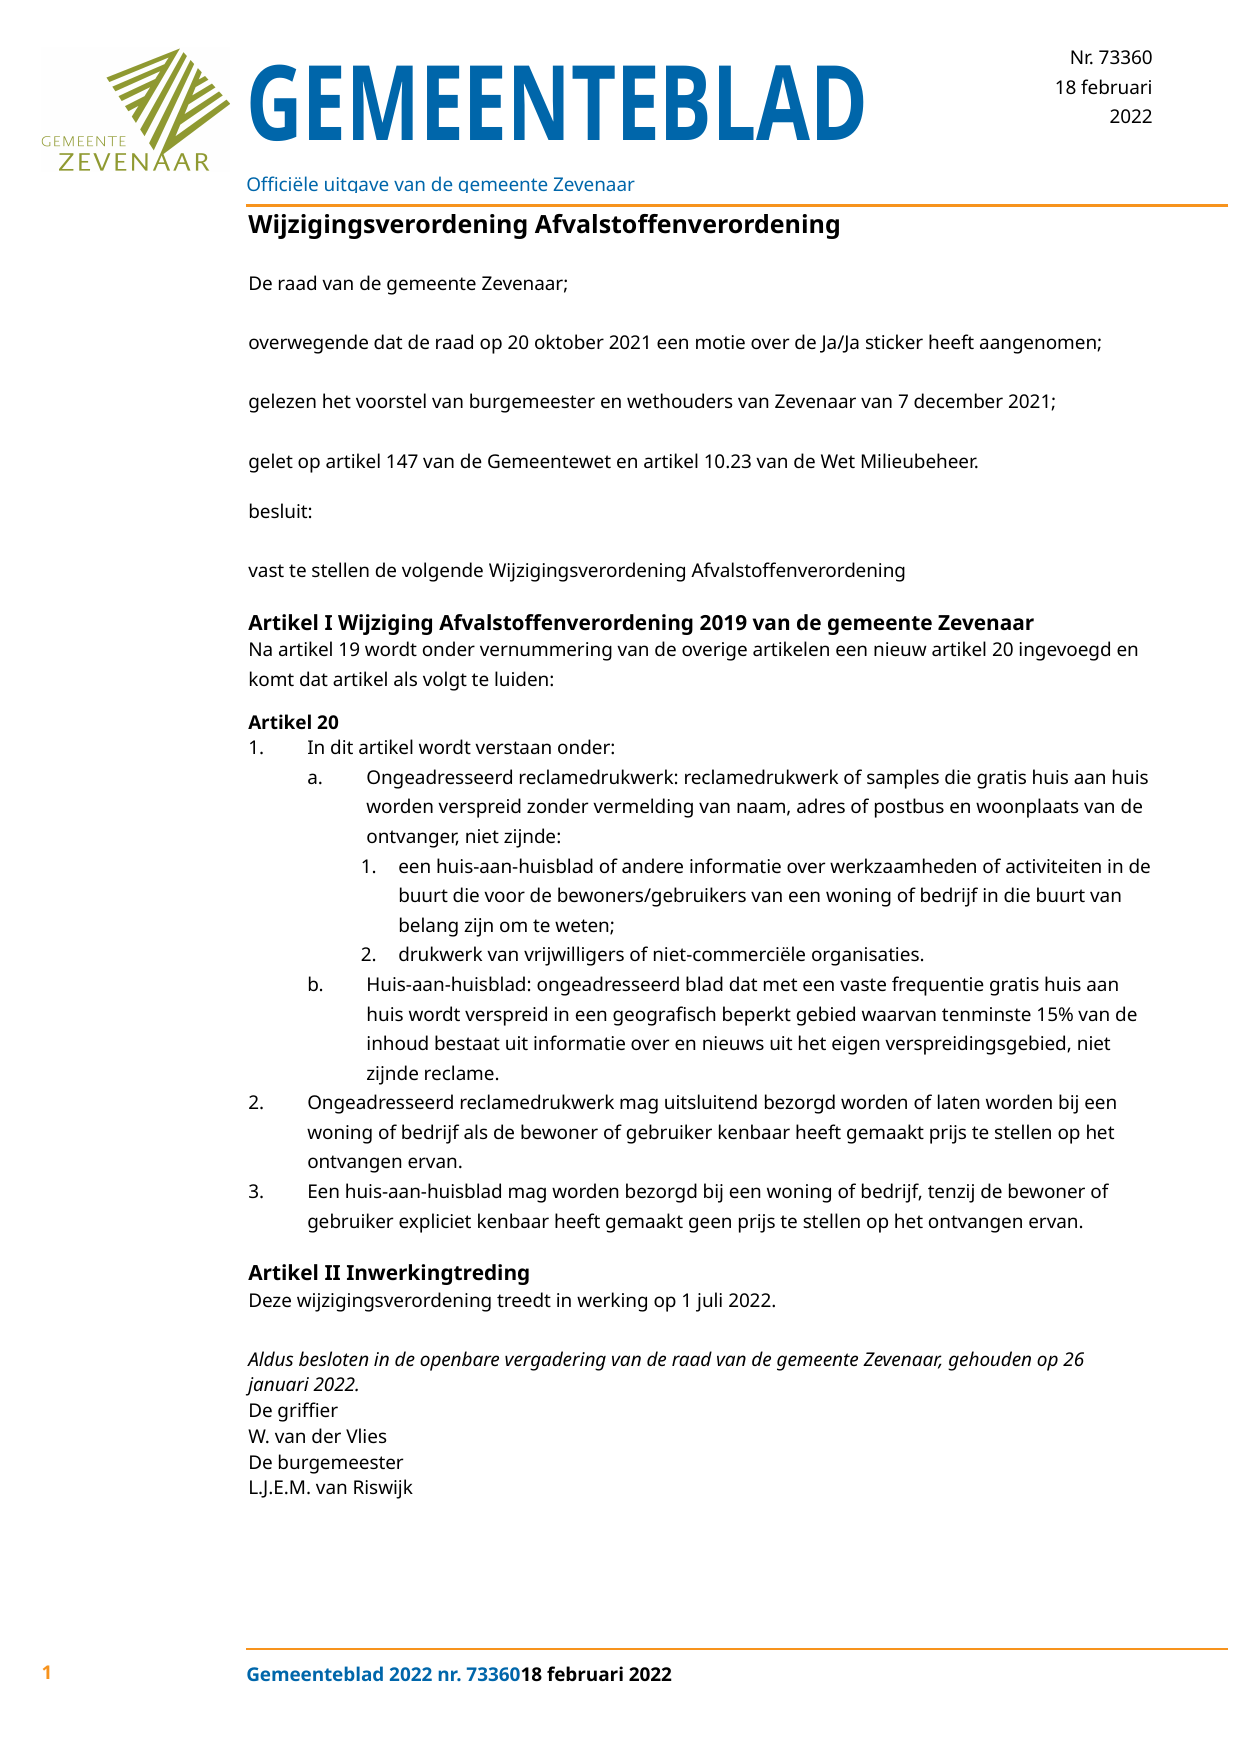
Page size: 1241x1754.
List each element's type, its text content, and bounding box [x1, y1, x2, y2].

list In dit artikel wordt verstaan onder: [248, 734, 1152, 760]
list drukwerk van vrijwilligers of niet-commerciële organisaties. [361, 942, 1152, 967]
text W. van der Vlies [248, 1423, 1152, 1449]
text Na artikel 19 wordt onder vernummering van de overige artikelen een nieuw artikel 20 ingevoegd en komt dat artikel als volgt te luiden: [248, 636, 1152, 691]
list Ongeadresseerd reclamedrukwerk: reclamedrukwerk of samples die gratis huis aan huis worden verspreid zonder vermelding van naam, adres of postbus en woonplaats van de ontvanger, niet zijnde: [307, 764, 1152, 849]
text De raad van de gemeente Zevenaar; [248, 270, 1152, 296]
text overwegende dat de raad op 20 oktober 2021 een motie over de Ja/Ja sticker heeft aangenomen; [248, 329, 1152, 355]
picture [41, 47, 231, 172]
list Huis-aan-huisblad: ongeadresseerd blad dat met een vaste frequentie gratis huis aan huis wordt verspreid in een geografisch beperkt gebied waarvan tenminste 15% van de inhoud bestaat uit informatie over en nieuws uit het eigen verspreidingsgebied, niet zijnde reclame. [307, 971, 1152, 1086]
list een huis-aan-huisblad of andere informatie over werkzaamheden of activiteiten in de buurt die voor de bewoners/gebruikers van een woning of bedrijf in die buurt van belang zijn om te weten; [361, 853, 1152, 938]
list Ongeadresseerd reclamedrukwerk mag uitsluitend bezorgd worden of laten worden bij een woning of bedrijf als de bewoner of gebruiker kenbaar heeft gemaakt prijs te stellen op het ontvangen ervan. [248, 1089, 1152, 1174]
text De griffier [248, 1397, 1152, 1423]
text vast te stellen de volgende Wijzigingsverordening Afvalstoffenverordening [248, 557, 1152, 583]
text gelet op artikel 147 van de Gemeentewet en artikel 10.23 van de Wet Milieubeheer. [248, 448, 1152, 473]
text Deze wijzigingsverordening treedt in werking op 1 juli 2022. [248, 1287, 1152, 1312]
text Wijzigingsverordening Afvalstoffenverordening [248, 207, 1152, 241]
text Artikel 20 [248, 709, 1152, 734]
text Artikel II Inwerkingtreding [248, 1258, 1152, 1287]
text besluit: [248, 498, 1152, 524]
text Aldus besloten in de openbare vergadering van de raad van de gemeente Zevenaar, gehouden op 26 januari 2022. [248, 1346, 1152, 1397]
text Artikel I Wijziging Afvalstoffenverordening 2019 van de gemeente Zevenaar [248, 608, 1152, 636]
list Een huis-aan-huisblad mag worden bezorgd bij een woning of bedrijf, tenzij de bewoner of gebruiker expliciet kenbaar heeft gemaakt geen prijs te stellen op het ontvangen ervan. [248, 1178, 1152, 1234]
text L.J.E.M. van Riswijk [248, 1474, 1152, 1500]
text De burgemeester [248, 1449, 1152, 1474]
text gelezen het voorstel van burgemeester en wethouders van Zevenaar van 7 december 2021; [248, 389, 1152, 414]
